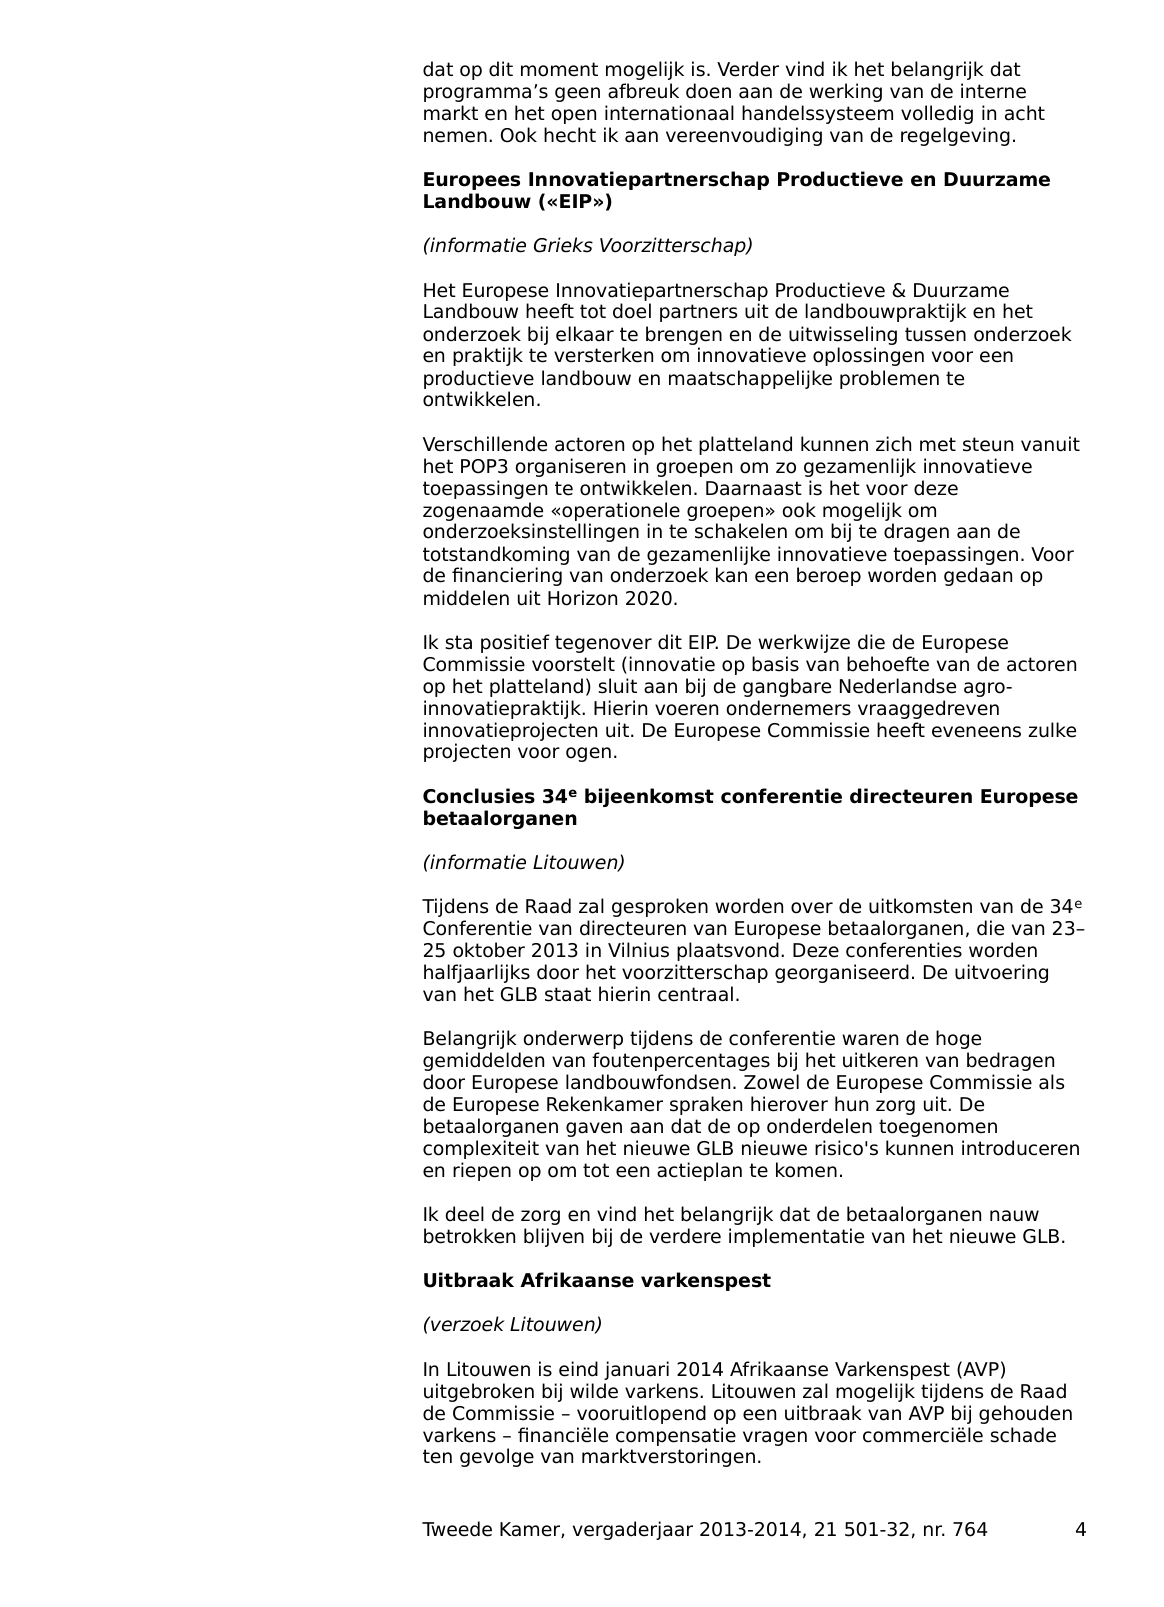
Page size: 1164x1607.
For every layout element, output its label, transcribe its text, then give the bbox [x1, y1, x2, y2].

subtitle (informatie Grieks Voorzitterschap) [422, 235, 1087, 257]
subtitle (informatie Litouwen) [422, 852, 1087, 874]
subtitle Uitbraak Afrikaanse varkenspest [422, 1270, 1087, 1292]
subtitle Conclusies 34e bijeenkomst conferentie directeuren Europese betaalorganen [422, 786, 1087, 829]
subtitle (verzoek Litouwen) [422, 1314, 1087, 1336]
text dat op dit moment mogelijk is. Verder vind ik het belangrijk dat programma’s geen afbreuk doen aan de werking van de interne markt en het open internationaal handelssysteem volledig in acht nemen. Ook hecht ik aan vereenvoudiging van de regelgeving. [422, 59, 1087, 147]
text Tijdens de Raad zal gesproken worden over de uitkomsten van de 34e Conferentie van directeuren van Europese betaalorganen, die van 23–25 oktober 2013 in Vilnius plaatsvond. Deze conferenties worden halfjaarlijks door het voorzitterschap georganiseerd. De uitvoering van het GLB staat hierin centraal. [422, 896, 1087, 1006]
text Ik deel de zorg en vind het belangrijk dat de betaalorganen nauw betrokken blijven bij de verdere implementatie van het nieuwe GLB. [422, 1204, 1087, 1248]
text Belangrijk onderwerp tijdens de conferentie waren de hoge gemiddelden van foutenpercentages bij het uitkeren van bedragen door Europese landbouwfondsen. Zowel de Europese Commissie als de Europese Rekenkamer spraken hierover hun zorg uit. De betaalorganen gaven aan dat de op onderdelen toegenomen complexiteit van het nieuwe GLB nieuwe risico's kunnen introduceren en riepen op om tot een actieplan te komen. [422, 1028, 1087, 1182]
subtitle Europees Innovatiepartnerschap Productieve en Duurzame Landbouw («EIP») [422, 169, 1087, 213]
text Verschillende actoren op het platteland kunnen zich met steun vanuit het POP3 organiseren in groepen om zo gezamenlijk innovatieve toepassingen te ontwikkelen. Daarnaast is het voor deze zogenaamde «operationele groepen» ook mogelijk om onderzoeksinstellingen in te schakelen om bij te dragen aan de totstandkoming van de gezamenlijke innovatieve toepassingen. Voor de financiering van onderzoek kan een beroep worden gedaan op middelen uit Horizon 2020. [422, 433, 1087, 609]
text Ik sta positief tegenover dit EIP. De werkwijze die de Europese Commissie voorstelt (innovatie op basis van behoefte van de actoren op het platteland) sluit aan bij de gangbare Nederlandse agro-innovatiepraktijk. Hierin voeren ondernemers vraaggedreven innovatieprojecten uit. De Europese Commissie heeft eveneens zulke projecten voor ogen. [422, 632, 1087, 763]
text Het Europese Innovatiepartnerschap Productieve & Duurzame Landbouw heeft tot doel partners uit de landbouwpraktijk en het onderzoek bij elkaar te brengen en de uitwisseling tussen onderzoek en praktijk te versterken om innovatieve oplossingen voor een productieve landbouw en maatschappelijke problemen te ontwikkelen. [422, 279, 1087, 411]
text In Litouwen is eind januari 2014 Afrikaanse Varkenspest (AVP) uitgebroken bij wilde varkens. Litouwen zal mogelijk tijdens de Raad de Commissie – vooruitlopend op een uitbraak van AVP bij gehouden varkens – financiële compensatie vragen voor commerciële schade ten gevolge van marktverstoringen. [422, 1358, 1087, 1468]
